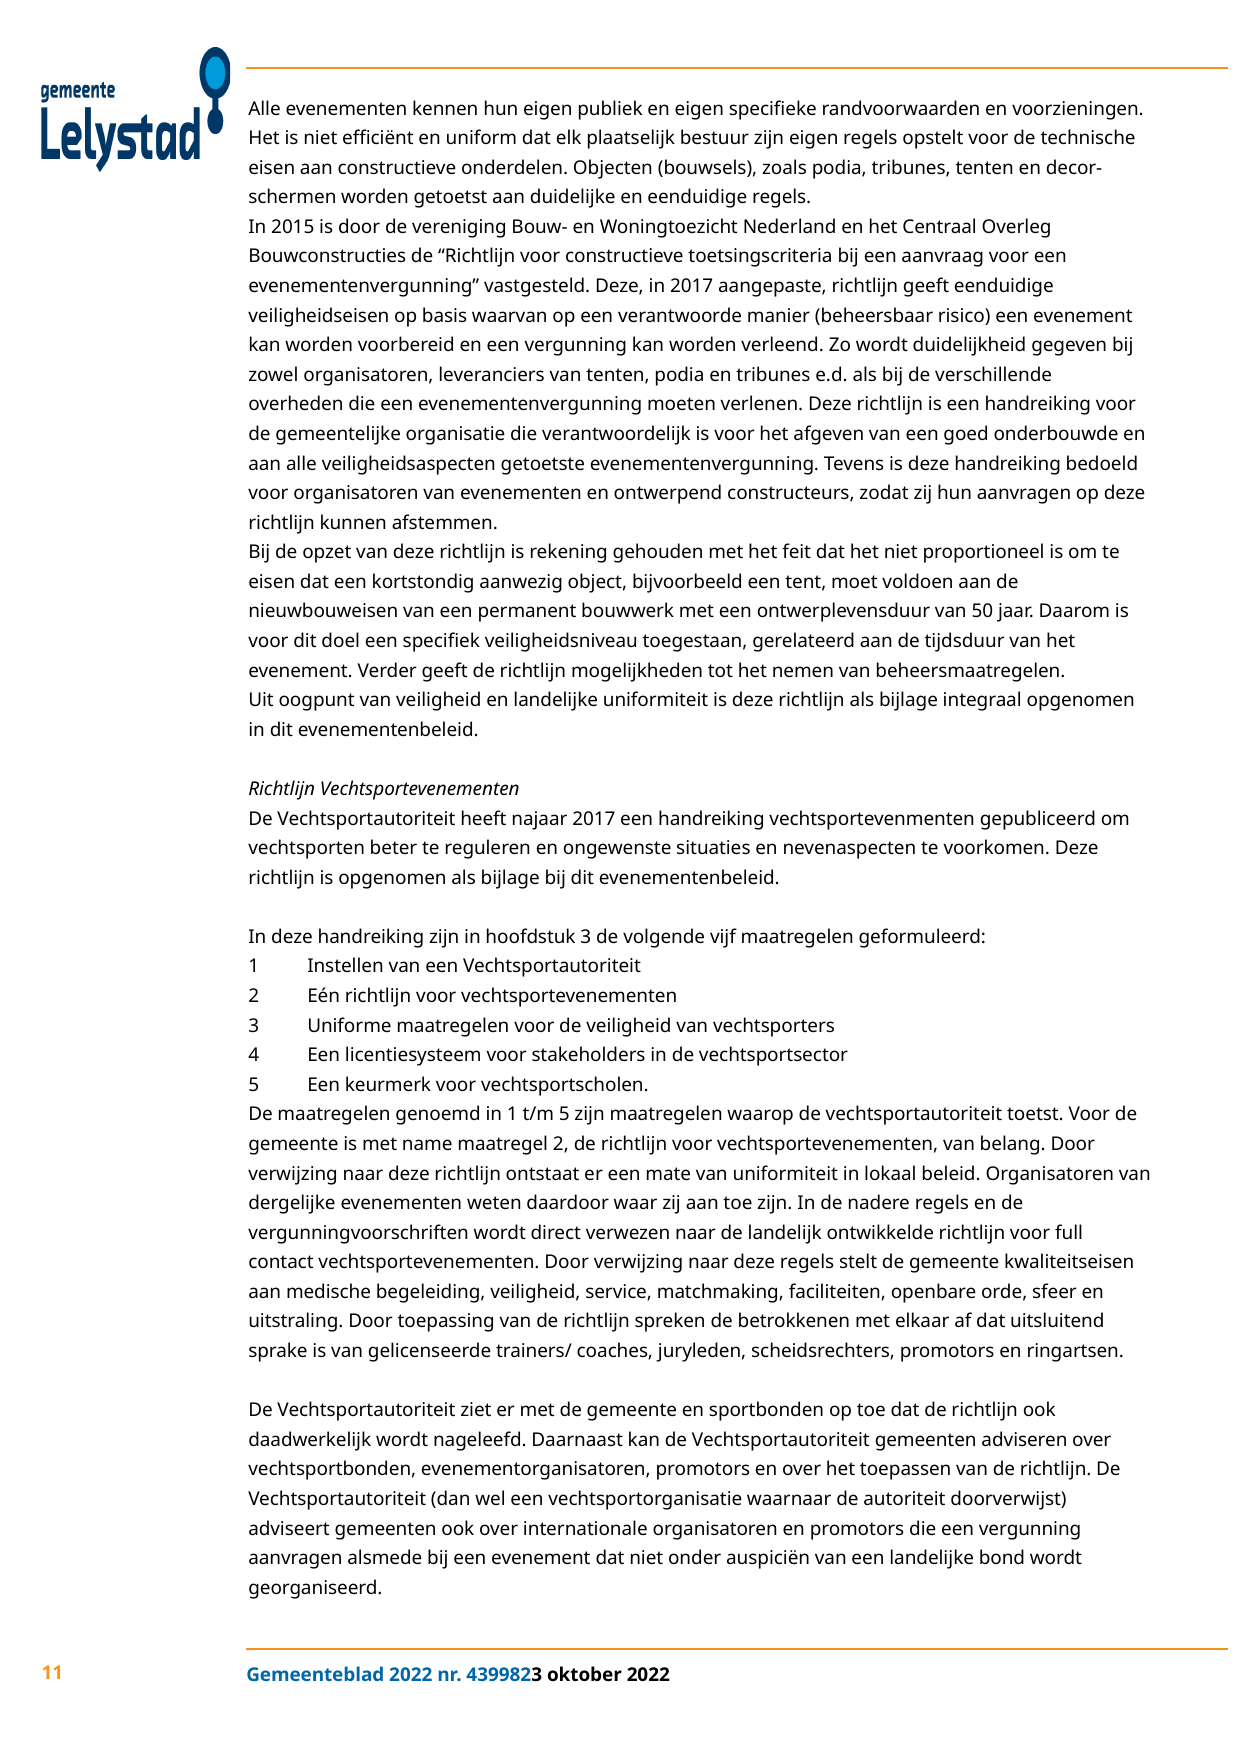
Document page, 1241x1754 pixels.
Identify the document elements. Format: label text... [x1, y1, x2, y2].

list Een keurmerk voor vechtsportscholen. [248, 1071, 1152, 1097]
list Eén richtlijn voor vechtsportevenementen [248, 982, 1152, 1008]
text Bij de opzet van deze richtlijn is rekening gehouden met het feit dat het niet proportioneel is om te eisen dat een kortstondig aanwezig object, bijvoorbeeld een tent, moet voldoen aan de nieuwbouweisen van een permanent bouwwerk met een ontwerplevensduur van 50 jaar. Daarom is voor dit doel een specifiek veiligheidsniveau toegestaan, gerelateerd aan de tijdsduur van het evenement. Verder geeft de richtlijn mogelijkheden tot het nemen van beheersmaatregelen. [248, 538, 1152, 683]
text De Vechtsportautoriteit ziet er met de gemeente en sportbonden op toe dat de richtlijn ook daadwerkelijk wordt nageleefd. Daarnaast kan de Vechtsportautoriteit gemeenten adviseren over vechtsportbonden, evenementorganisatoren, promotors en over het toepassen van de richtlijn. De Vechtsportautoriteit (dan wel een vechtsportorganisatie waarnaar de autoriteit doorverwijst) adviseert gemeenten ook over internationale organisatoren en promotors die een vergunning aanvragen alsmede bij een evenement dat niet onder auspiciën van een landelijke bond wordt georganiseerd. [248, 1396, 1152, 1600]
text In deze handreiking zijn in hoofdstuk 3 de volgende vijf maatregelen geformuleerd: [248, 923, 1152, 949]
list Uniforme maatregelen voor de veiligheid van vechtsporters [248, 1012, 1152, 1038]
text Uit oogpunt van veiligheid en landelijke uniformiteit is deze richtlijn als bijlage integraal opgenomen in dit evenementenbeleid. [248, 686, 1152, 742]
text In 2015 is door de vereniging Bouw- en Woningtoezicht Nederland en het Centraal Overleg Bouwconstructies de “Richtlijn voor constructieve toetsingscriteria bij een aanvraag voor een evenementenvergunning” vastgesteld. Deze, in 2017 aangepaste, richtlijn geeft eenduidige [248, 213, 1152, 298]
list Een licentiesysteem voor stakeholders in de vechtsportsector [248, 1041, 1152, 1067]
text De Vechtsportautoriteit heeft najaar 2017 een handreiking vechtsportevenmenten gepubliceerd om vechtsporten beter te reguleren en ongewenste situaties en nevenaspecten te voorkomen. Deze richtlijn is opgenomen als bijlage bij dit evenementenbeleid. [248, 805, 1152, 890]
picture [41, 47, 231, 172]
text De maatregelen genoemd in 1 t/m 5 zijn maatregelen waarop de vechtsportautoriteit toetst. Voor de gemeente is met name maatregel 2, de richtlijn voor vechtsportevenementen, van belang. Door verwijzing naar deze richtlijn ontstaat er een mate van uniformiteit in lokaal beleid. Organisatoren van dergelijke evenementen weten daardoor waar zij aan toe zijn. In de nadere regels en de vergunningvoorschriften wordt direct verwezen naar de landelijk ontwikkelde richtlijn voor full contact vechtsportevenementen. Door verwijzing naar deze regels stelt de gemeente kwaliteitseisen aan medische begeleiding, veiligheid, service, matchmaking, faciliteiten, openbare orde, sfeer en uitstraling. Door toepassing van de richtlijn spreken de betrokkenen met elkaar af dat uitsluitend sprake is van gelicenseerde trainers/ coaches, juryleden, scheidsrechters, promotors en ringartsen. [248, 1101, 1152, 1363]
text veiligheidseisen op basis waarvan op een verantwoorde manier (beheersbaar risico) een evenement kan worden voorbereid en een vergunning kan worden verleend. Zo wordt duidelijkheid gegeven bij zowel organisatoren, leveranciers van tenten, podia en tribunes e.d. als bij de verschillende overheden die een evenementenvergunning moeten verlenen. Deze richtlijn is een handreiking voor de gemeentelijke organisatie die verantwoordelijk is voor het afgeven van een goed onderbouwde en aan alle veiligheidsaspecten getoetste evenementenvergunning. Tevens is deze handreiking bedoeld voor organisatoren van evenementen en ontwerpend constructeurs, zodat zij hun aanvragen op deze richtlijn kunnen afstemmen. [248, 302, 1152, 535]
text Alle evenementen kennen hun eigen publiek en eigen specifieke randvoorwaarden en voorzieningen. Het is niet efficiënt en uniform dat elk plaatselijk bestuur zijn eigen regels opstelt voor de technische eisen aan constructieve onderdelen. Objecten (bouwsels), zoals podia, tribunes, tenten en decor-schermen worden getoetst aan duidelijke en eenduidige regels. [248, 95, 1152, 209]
text Richtlijn Vechtsportevenementen [248, 775, 1152, 801]
list Instellen van een Vechtsportautoriteit [248, 953, 1152, 978]
